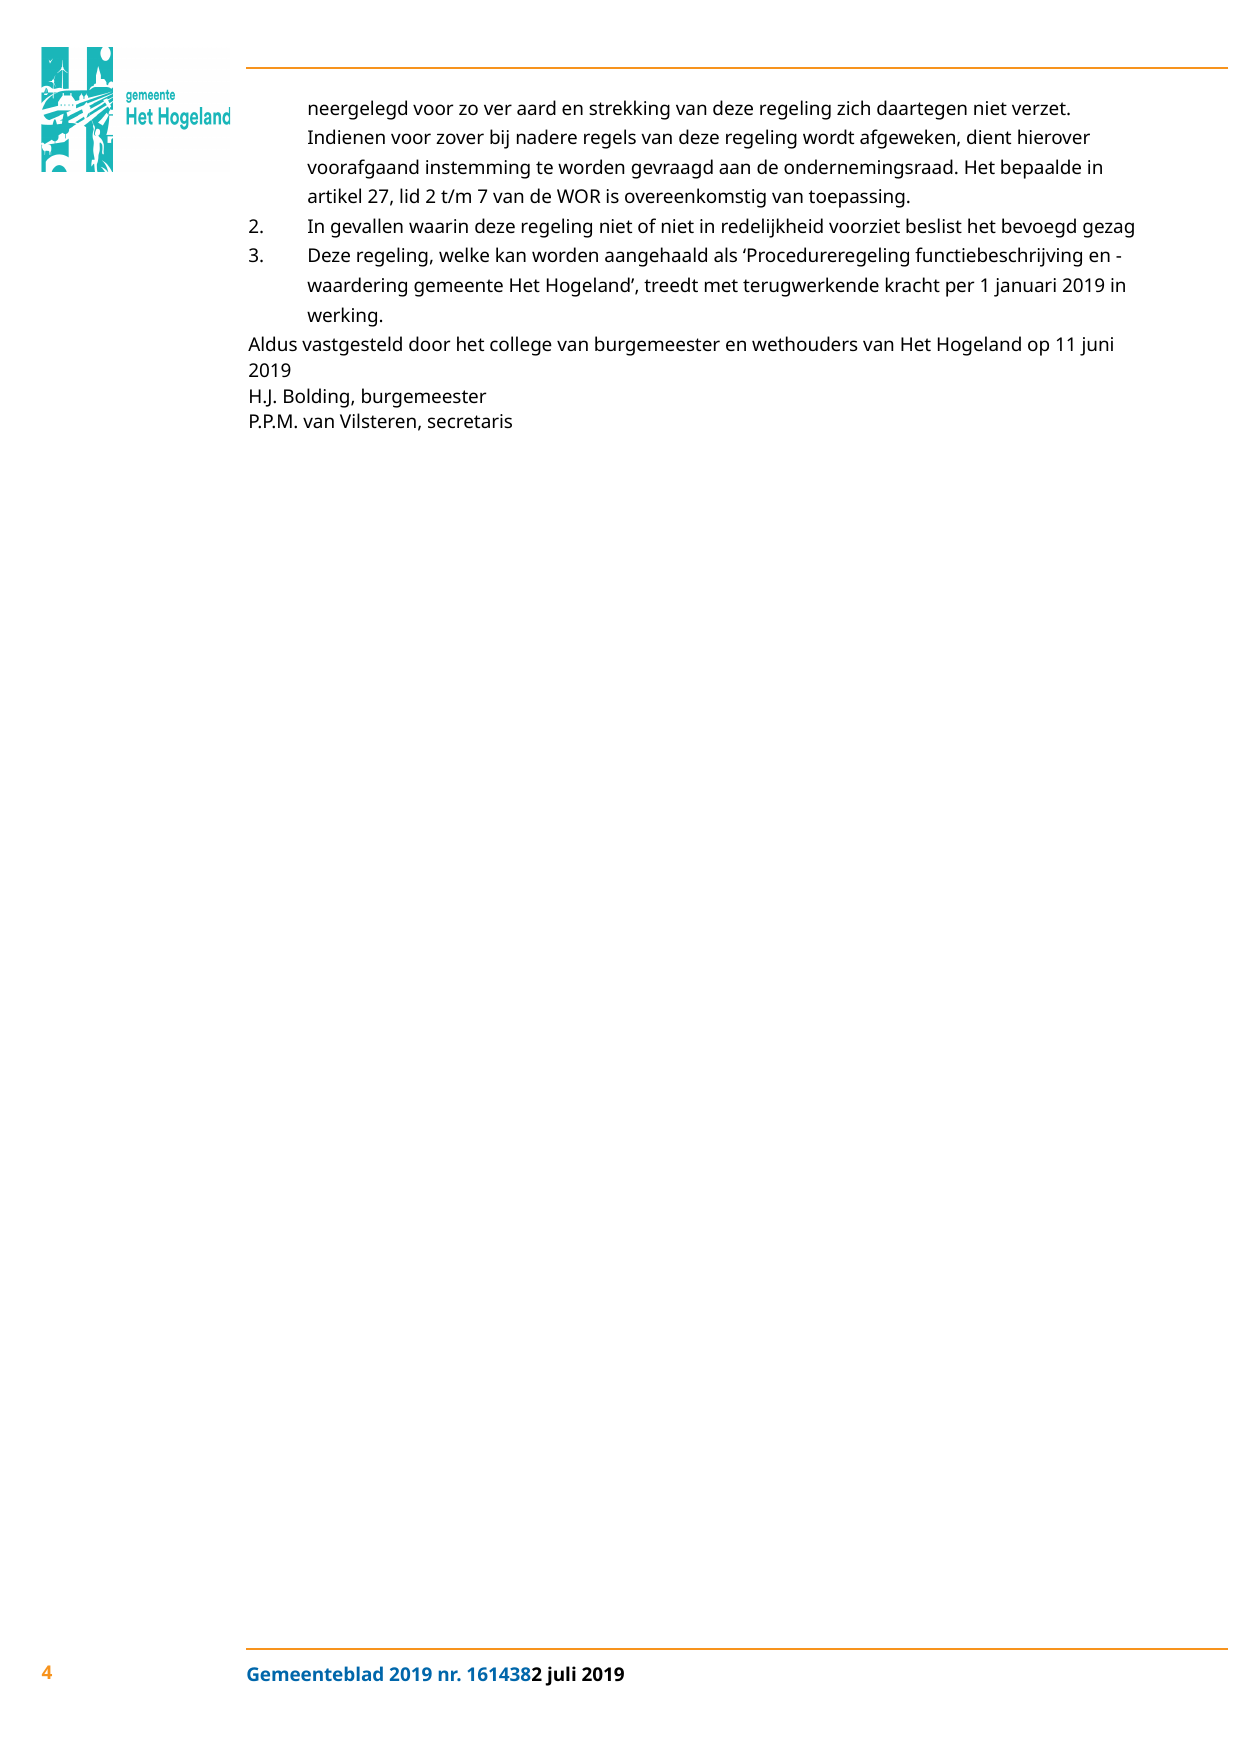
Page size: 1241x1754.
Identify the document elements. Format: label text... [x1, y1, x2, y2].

text H.J. Bolding, burgemeester [248, 383, 1152, 409]
text P.P.M. van Vilsteren, secretaris [248, 409, 1152, 434]
picture [41, 47, 231, 172]
list Deze regeling, welke kan worden aangehaald als ‘Procedureregeling functiebeschrijving en - waardering gemeente Het Hogeland’, treedt met terugwerkende kracht per 1 januari 2019 in werking. [248, 243, 1152, 328]
text Aldus vastgesteld door het college van burgemeester en wethouders van Het Hogeland op 11 juni 2019 [248, 331, 1152, 383]
list neergelegd voor zo ver aard en strekking van deze regeling zich daartegen niet verzet. Indienen voor zover bij nadere regels van deze regeling wordt afgeweken, dient hierover voorafgaand instemming te worden gevraagd aan de ondernemingsraad. Het bepaalde in artikel 27, lid 2 t/m 7 van de WOR is overeenkomstig van toepassing. [248, 95, 1152, 209]
list In gevallen waarin deze regeling niet of niet in redelijkheid voorziet beslist het bevoegd gezag [248, 213, 1152, 239]
